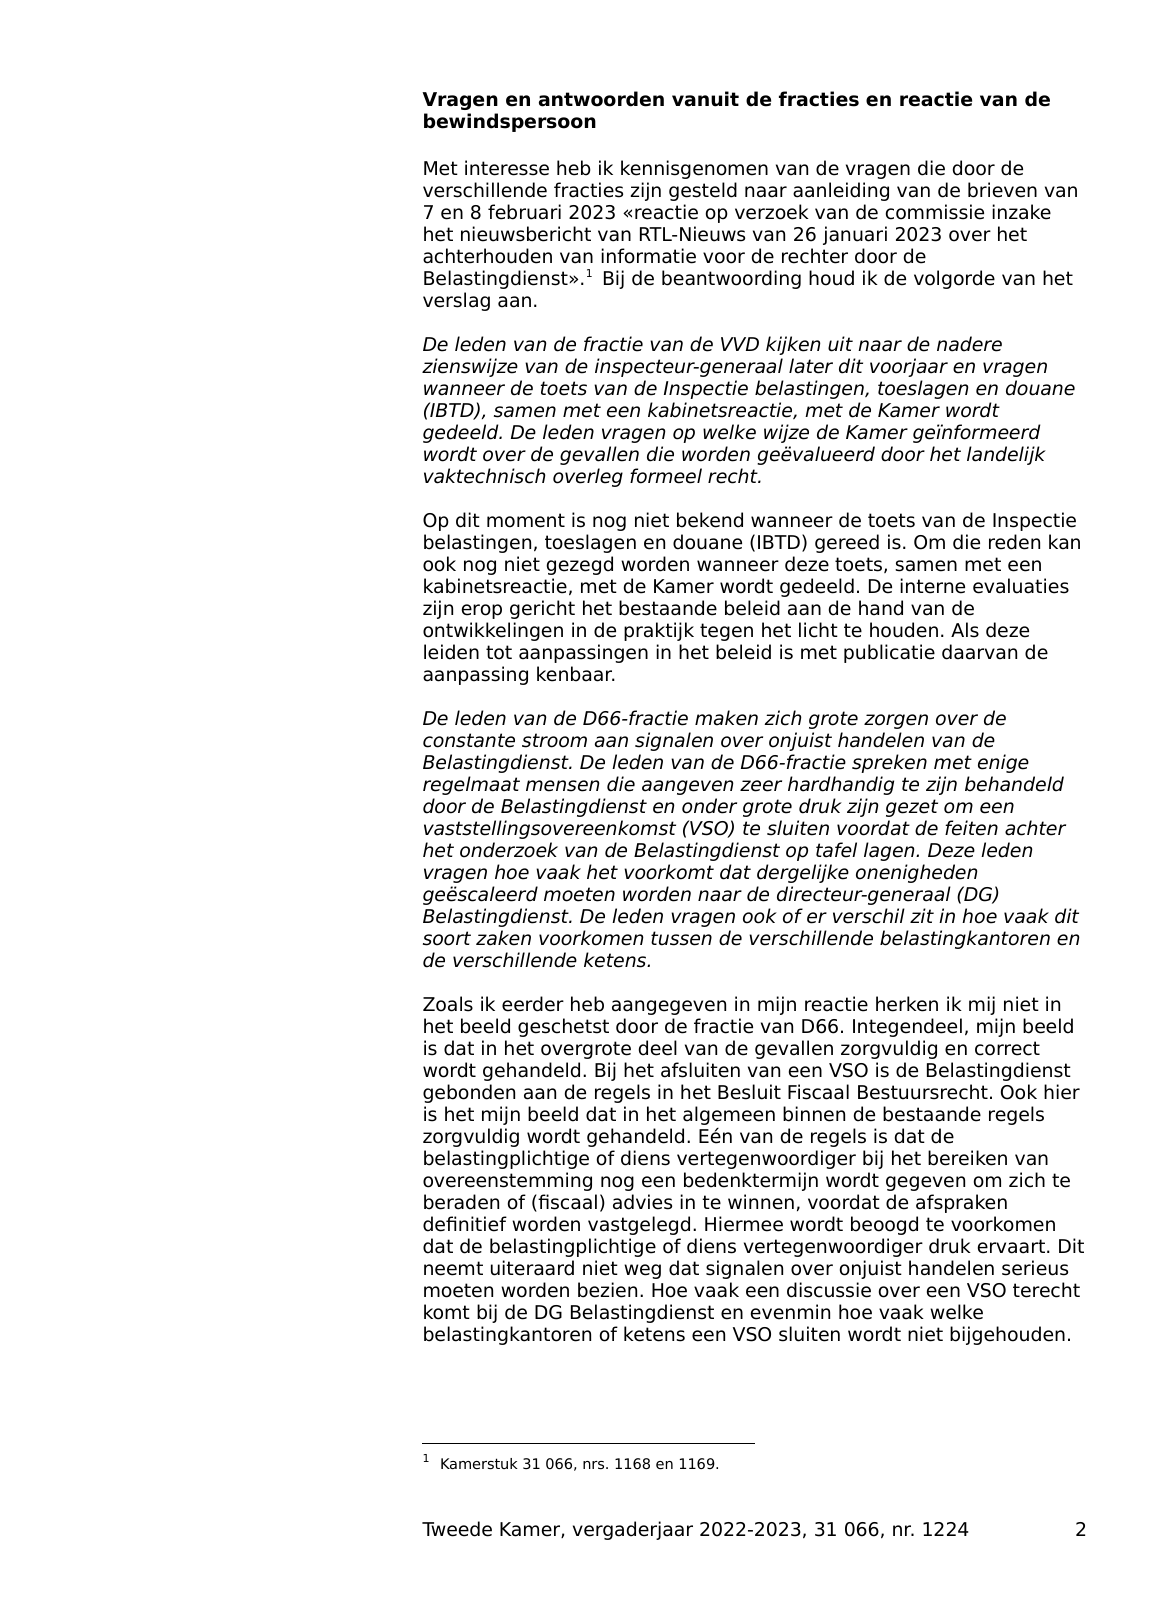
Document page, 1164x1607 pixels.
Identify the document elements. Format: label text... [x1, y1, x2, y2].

subtitle Vragen en antwoorden vanuit de fracties en reactie van de bewindspersoon [422, 89, 1087, 133]
text Zoals ik eerder heb aangegeven in mijn reactie herken ik mij niet in het beeld geschetst door de fractie van D66. Integendeel, mijn beeld is dat in het overgrote deel van de gevallen zorgvuldig en correct wordt gehandeld. Bij het afsluiten van een VSO is de Belastingdienst gebonden aan de regels in het Besluit Fiscaal Bestuursrecht. Ook hier is het mijn beeld dat in het algemeen binnen de bestaande regels zorgvuldig wordt gehandeld. Eén van de regels is dat de belastingplichtige of diens vertegenwoordiger bij het bereiken van overeenstemming nog een bedenktermijn wordt gegeven om zich te beraden of (fiscaal) advies in te winnen, voordat de afspraken definitief worden vastgelegd. Hiermee wordt beoogd te voorkomen dat de belastingplichtige of diens vertegenwoordiger druk ervaart. Dit neemt uiteraard niet weg dat signalen over onjuist handelen serieus moeten worden bezien. Hoe vaak een discussie over een VSO terecht komt bij de DG Belastingdienst en evenmin hoe vaak welke belastingkantoren of ketens een VSO sluiten wordt niet bijgehouden. [422, 994, 1087, 1346]
text Op dit moment is nog niet bekend wanneer de toets van de Inspectie belastingen, toeslagen en douane (IBTD) gereed is. Om die reden kan ook nog niet gezegd worden wanneer deze toets, samen met een kabinetsreactie, met de Kamer wordt gedeeld. De interne evaluaties zijn erop gericht het bestaande beleid aan de hand van de ontwikkelingen in de praktijk tegen het licht te houden. Als deze leiden tot aanpassingen in het beleid is met publicatie daarvan de aanpassing kenbaar. [422, 510, 1087, 686]
text De leden van de fractie van de VVD kijken uit naar de nadere zienswijze van de inspecteur-generaal later dit voorjaar en vragen wanneer de toets van de Inspectie belastingen, toeslagen en douane (IBTD), samen met een kabinetsreactie, met de Kamer wordt gedeeld. De leden vragen op welke wijze de Kamer geïnformeerd wordt over de gevallen die worden geëvalueerd door het landelijk vaktechnisch overleg formeel recht. [422, 334, 1087, 488]
text Kamerstuk 31 066, nrs. 1168 en 1169. [422, 1452, 1087, 1474]
text Met interesse heb ik kennisgenomen van de vragen die door de verschillende fracties zijn gesteld naar aanleiding van de brieven van 7 en 8 februari 2023 «reactie op verzoek van de commissie inzake het nieuwsbericht van RTL-Nieuws van 26 januari 2023 over het achterhouden van informatie voor de rechter door de Belastingdienst». Bij de beantwoording houd ik de volgorde van het verslag aan. [422, 158, 1087, 312]
text De leden van de D66-fractie maken zich grote zorgen over de constante stroom aan signalen over onjuist handelen van de Belastingdienst. De leden van de D66-fractie spreken met enige regelmaat mensen die aangeven zeer hardhandig te zijn behandeld door de Belastingdienst en onder grote druk zijn gezet om een vaststellingsovereenkomst (VSO) te sluiten voordat de feiten achter het onderzoek van de Belastingdienst op tafel lagen. Deze leden vragen hoe vaak het voorkomt dat dergelijke onenigheden geëscaleerd moeten worden naar de directeur-generaal (DG) Belastingdienst. De leden vragen ook of er verschil zit in hoe vaak dit soort zaken voorkomen tussen de verschillende belastingkantoren en de verschillende ketens. [422, 708, 1087, 972]
